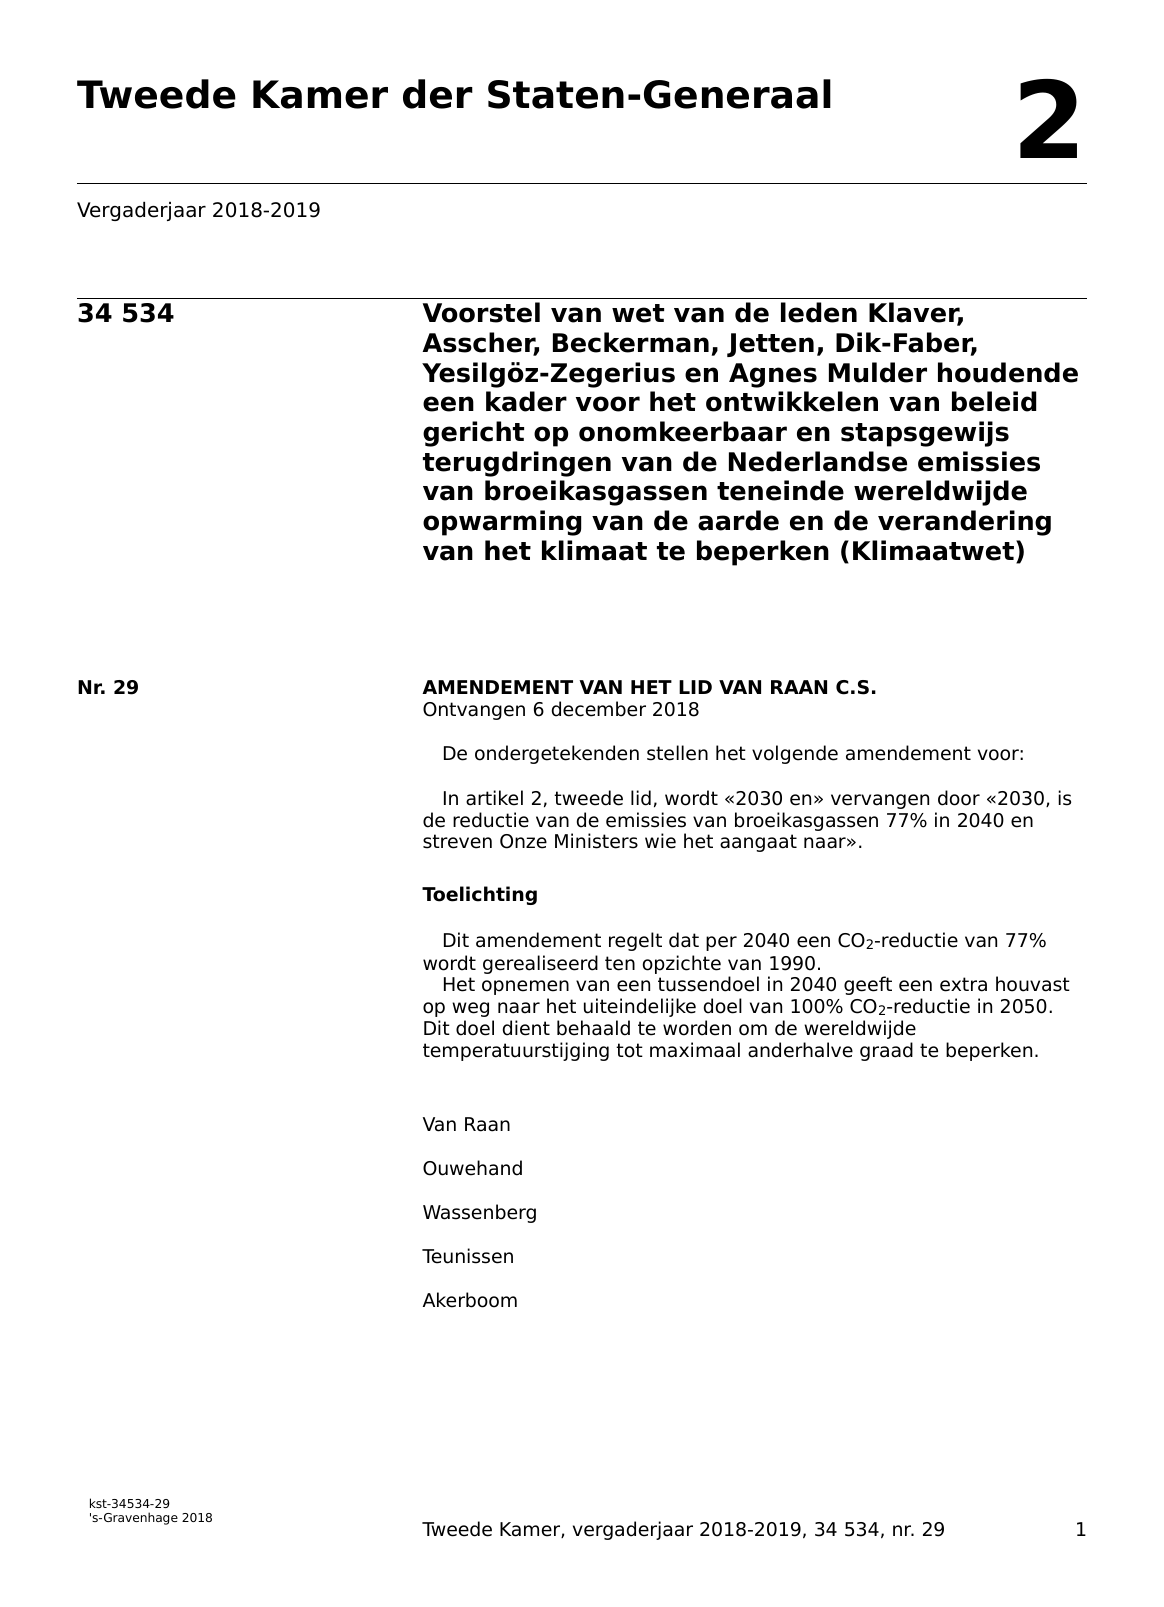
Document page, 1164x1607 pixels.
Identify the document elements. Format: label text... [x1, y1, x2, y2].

text kst-34534-29 [88, 1497, 323, 1511]
table_cell Vergaderjaar 2018-2019 [77, 184, 1087, 298]
table_header 2 [886, 59, 1087, 183]
text Het opnemen van een tussendoel in 2040 geeft een extra houvast op weg naar het uiteindelijke doel van 100% CO2-reductie in 2050. Dit doel dient behaald te worden om de wereldwijde temperatuurstijging tot maximaal anderhalve graad te beperken. [422, 974, 1087, 1062]
text De ondergetekenden stellen het volgende amendement voor: [422, 743, 1087, 765]
text In artikel 2, tweede lid, wordt «2030 en» vervangen door «2030, is de reductie van de emissies van broeikasgassen 77% in 2040 en streven Onze Ministers wie het aangaat naar». [422, 787, 1087, 853]
subtitle Toelichting [422, 883, 1087, 905]
text Van Raan Ouwehand Wassenberg Teunissen Akerboom [422, 1092, 1087, 1312]
text Ontvangen 6 december 2018 [422, 699, 1087, 721]
table_header Tweede Kamer der Staten-Generaal [77, 59, 886, 183]
subtitle 34 534 Voorstel van wet van de leden Klaver, Asscher, Beckerman, Jetten, Dik-Faber, Yesilgöz-Zegerius en Agnes Mulder houdende een kader voor het ontwikkelen van beleid gericht op onomkeerbaar en stapsgewijs terugdringen van de Nederlandse emissies van broeikasgassen teneinde wereldwijde opwarming van de aarde en de verandering van het klimaat te beperken (Klimaatwet) [77, 299, 1087, 566]
text Dit amendement regelt dat per 2040 een CO2-reductie van 77% wordt gerealiseerd ten opzichte van 1990. [422, 930, 1087, 974]
text 's-Gravenhage 2018 [88, 1511, 323, 1525]
subtitle Nr. 29 AMENDEMENT VAN HET LID VAN RAAN C.S. [77, 677, 1087, 699]
